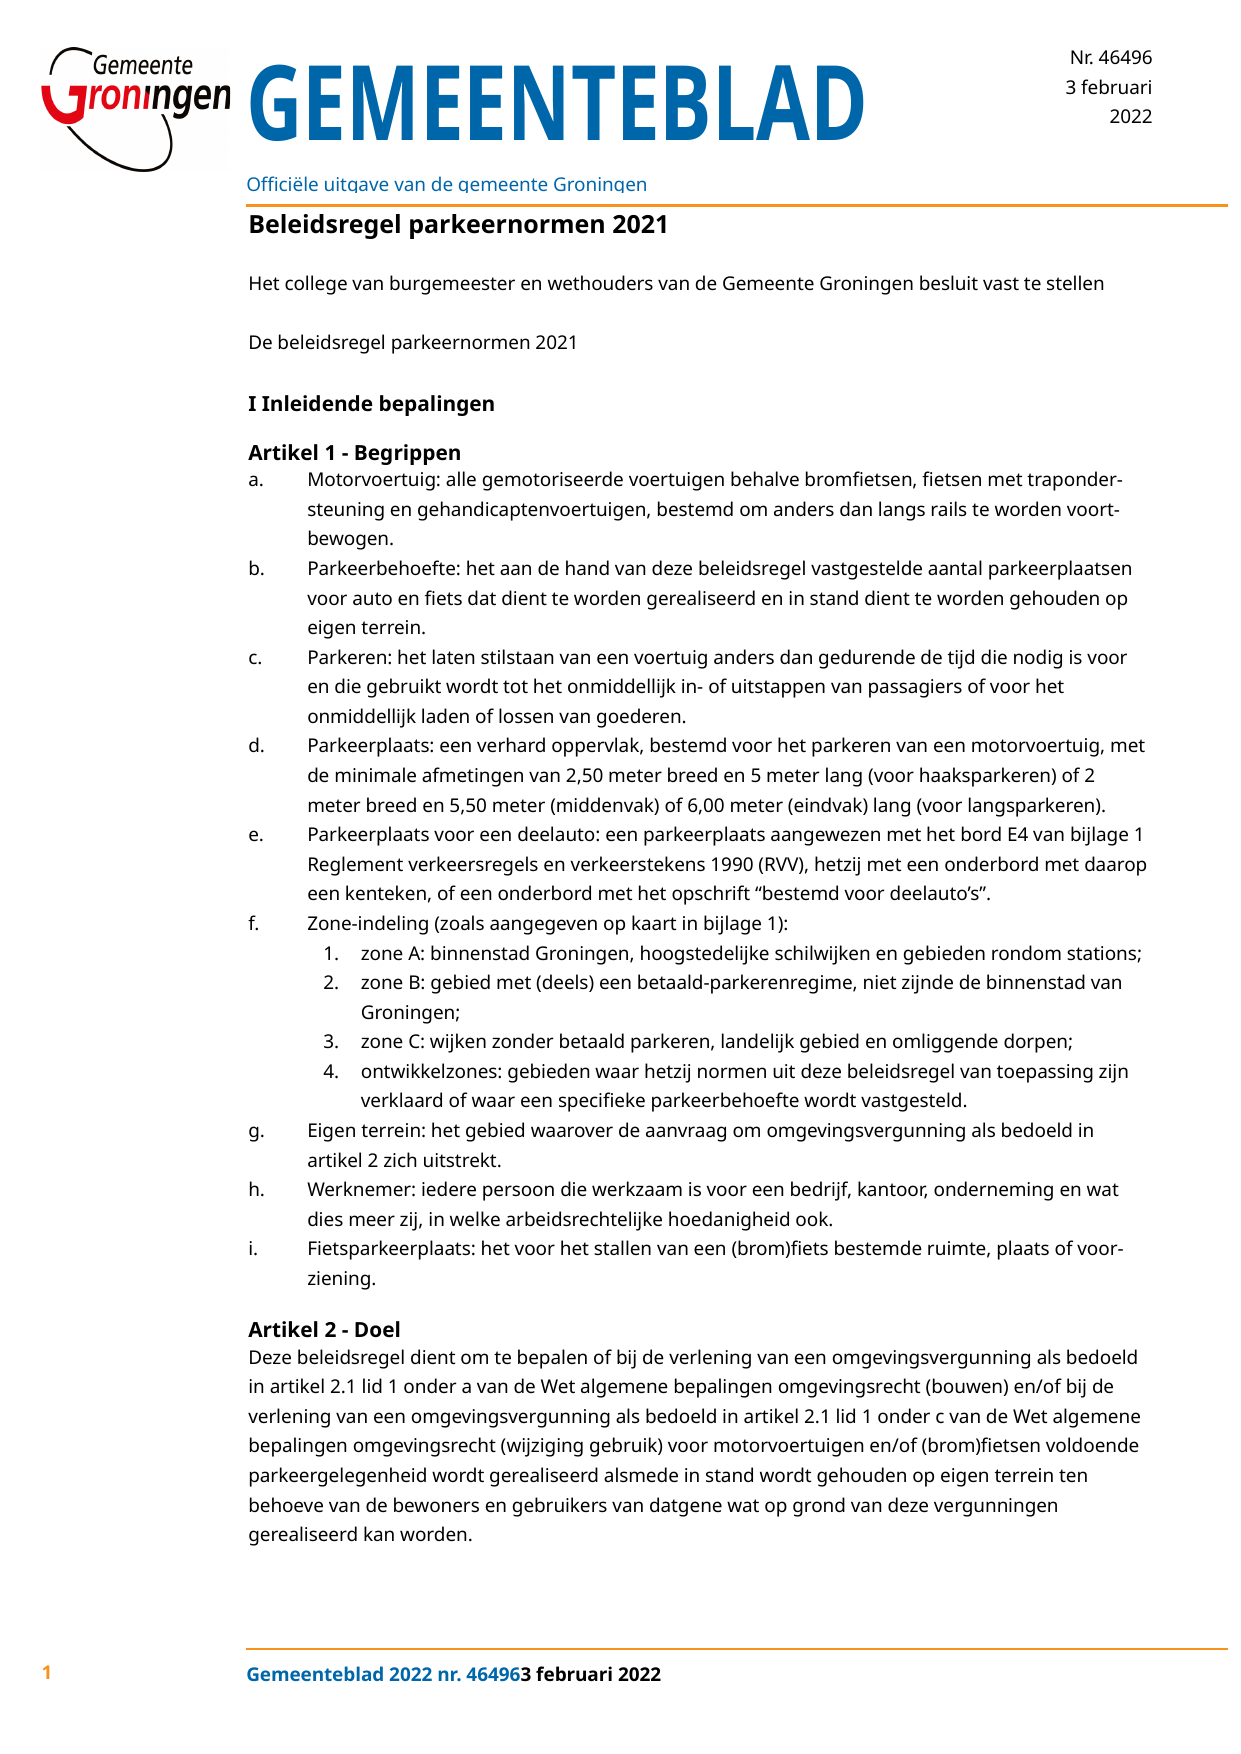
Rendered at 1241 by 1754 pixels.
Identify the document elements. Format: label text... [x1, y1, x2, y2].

text Deze beleidsregel dient om te bepalen of bij de verlening van een omgevingsvergunning als bedoeld in artikel 2.1 lid 1 onder a van de Wet algemene bepalingen omgevingsrecht (bouwen) en/of bij de verlening van een omgevingsvergunning als bedoeld in artikel 2.1 lid 1 onder c van de Wet algemene bepalingen omgevingsrecht (wijziging gebruik) voor motorvoertuigen en/of (brom)fietsen voldoende parkeergelegenheid wordt gerealiseerd alsmede in stand wordt gehouden op eigen terrein ten behoeve van de bewoners en gebruikers van datgene wat op grond van deze vergunningen gerealiseerd kan worden. [248, 1344, 1152, 1547]
list Fietsparkeerplaats: het voor het stallen van een (brom)fiets bestemde ruimte, plaats of voor- ziening. [248, 1236, 1152, 1291]
text Artikel 2 - Doel [248, 1316, 1152, 1344]
list Eigen terrein: het gebied waarover de aanvraag om omgevingsvergunning als bedoeld in artikel 2 zich uitstrekt. [248, 1117, 1152, 1172]
text De beleidsregel parkeernormen 2021 [248, 329, 1152, 355]
list Parkeerplaats: een verhard oppervlak, bestemd voor het parkeren van een motorvoertuig, met de minimale afmetingen van 2,50 meter breed en 5 meter lang (voor haaksparkeren) of 2 meter breed en 5,50 meter (middenvak) of 6,00 meter (eindvak) lang (voor langsparkeren). [248, 733, 1152, 817]
list Zone-indeling (zoals aangegeven op kaart in bijlage 1): [248, 910, 1152, 936]
list zone B: gebied met (deels) een betaald-parkerenregime, niet zijnde de binnenstad van Groningen; [323, 969, 1152, 1024]
list Werknemer: iedere persoon die werkzaam is voor een bedrijf, kantoor, onderneming en wat dies meer zij, in welke arbeidsrechtelijke hoedanigheid ook. [248, 1176, 1152, 1232]
text I Inleidende bepalingen [248, 389, 1152, 417]
text Het college van burgemeester en wethouders van de Gemeente Groningen besluit vast te stellen [248, 270, 1152, 296]
list zone C: wijken zonder betaald parkeren, landelijk gebied en omliggende dorpen; [323, 1028, 1152, 1054]
picture [41, 47, 231, 172]
text Beleidsregel parkeernormen 2021 [248, 207, 1152, 241]
list Parkeerbehoefte: het aan de hand van deze beleidsregel vastgestelde aantal parkeerplaatsen voor auto en fiets dat dient te worden gerealiseerd en in stand dient te worden gehouden op eigen terrein. [248, 555, 1152, 640]
text Artikel 1 - Begrippen [248, 438, 1152, 466]
list Parkeerplaats voor een deelauto: een parkeerplaats aangewezen met het bord E4 van bijlage 1 Reglement verkeersregels en verkeerstekens 1990 (RVV), hetzij met een onderbord met daarop een kenteken, of een onderbord met het opschrift “bestemd voor deelauto’s”. [248, 821, 1152, 906]
list zone A: binnenstad Groningen, hoogstedelijke schilwijken en gebieden rondom stations; [323, 940, 1152, 965]
list ontwikkelzones: gebieden waar hetzij normen uit deze beleidsregel van toepassing zijn verklaard of waar een specifieke parkeerbehoefte wordt vastgesteld. [323, 1058, 1152, 1113]
list Motorvoertuig: alle gemotoriseerde voertuigen behalve bromfietsen, fietsen met traponder- steuning en gehandicaptenvoertuigen, bestemd om anders dan langs rails te worden voort- bewogen. [248, 466, 1152, 551]
list Parkeren: het laten stilstaan van een voertuig anders dan gedurende de tijd die nodig is voor en die gebruikt wordt tot het onmiddellijk in- of uitstappen van passagiers of voor het onmiddellijk laden of lossen van goederen. [248, 644, 1152, 729]
